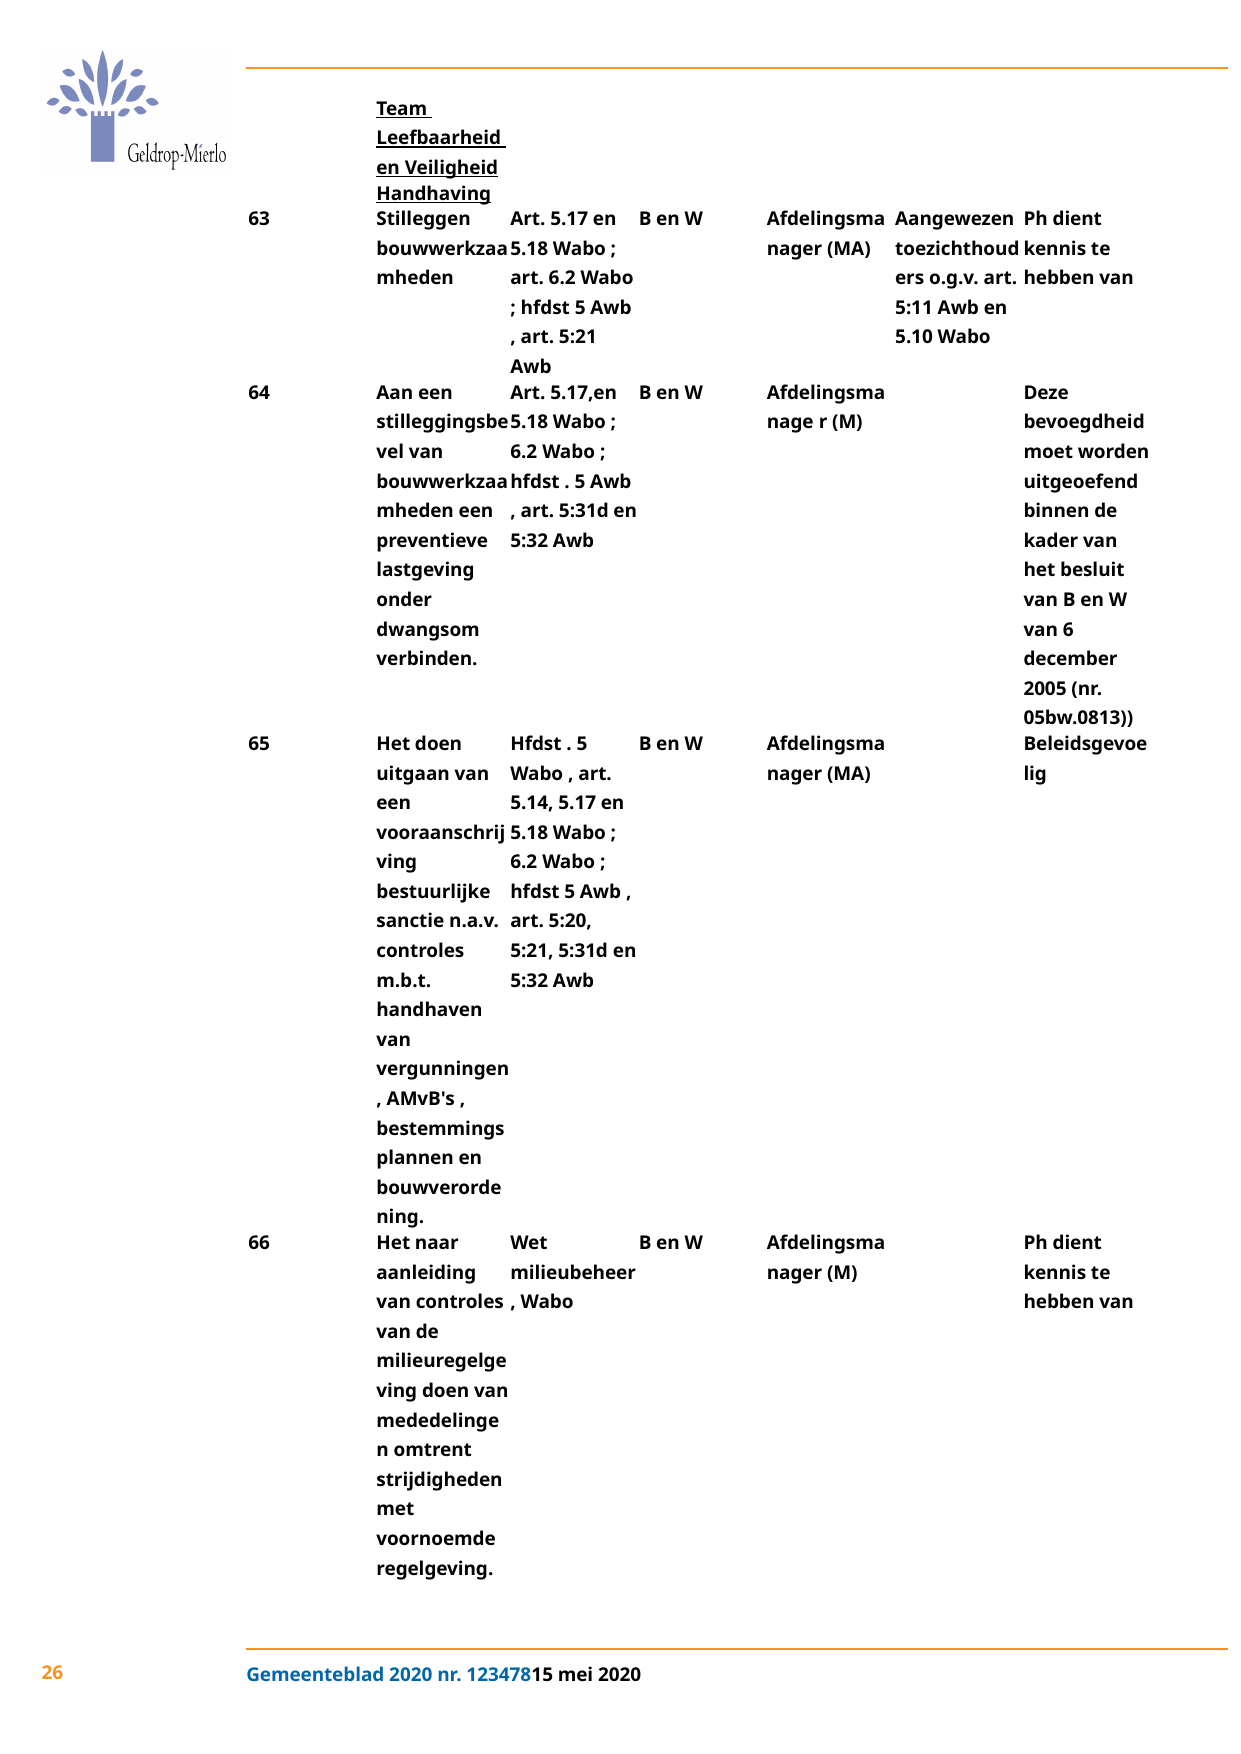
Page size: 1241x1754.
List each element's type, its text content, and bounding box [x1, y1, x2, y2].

table_cell Afdelingsmanager (MA) [767, 730, 895, 1229]
table_cell Deze bevoegdheid moet worden uitgeoefend binnen de kader van het besluit van B en W van 6 december 2005 (nr. 05bw.0813)) [1023, 379, 1152, 730]
table_cell 66 [248, 1229, 376, 1610]
table_cell Beleidsgevoelig [1023, 730, 1152, 1229]
table_cell B en W [639, 379, 767, 730]
table_cell [1023, 180, 1152, 205]
table_cell [639, 180, 767, 205]
table_cell [895, 180, 1023, 205]
table_cell [895, 379, 1023, 730]
table_cell B en W [639, 1229, 767, 1610]
table_cell [248, 95, 376, 180]
table_cell [1023, 95, 1152, 180]
table_cell Het doen uitgaan van een vooraanschrijving bestuurlijke sanctie n.a.v. controles m.b.t. handhaven van vergunningen, AMvB's , bestemmingsplannen en bouwverordening. [376, 730, 510, 1229]
table_cell Art. 5.17,en 5.18 Wabo ; 6.2 Wabo ; hfdst . 5 Awb , art. 5:31d en 5:32 Awb [510, 379, 638, 730]
table_cell Team Leefbaarheid en Veiligheid [376, 95, 510, 180]
table_cell 65 [248, 730, 376, 1229]
table_cell B en W [639, 205, 767, 379]
table_cell [767, 95, 895, 180]
table_cell [248, 180, 376, 205]
table_cell Art. 5.17 en 5.18 Wabo ; art. 6.2 Wabo ; hfdst 5 Awb , art. 5:21 Awb [510, 205, 638, 379]
table_cell [639, 95, 767, 180]
table_cell Afdelingsmanager (M) [767, 1229, 895, 1610]
table_cell [895, 95, 1023, 180]
table_cell Afdelingsmanager (MA) [767, 205, 895, 379]
table_cell Aangewezen toezichthouders o.g.v. art. 5:11 Awb en 5.10 Wabo [895, 205, 1023, 379]
table_cell Ph dient kennis te hebben van [1023, 1229, 1152, 1610]
table_cell Hfdst . 5 Wabo , art. 5.14, 5.17 en 5.18 Wabo ; 6.2 Wabo ; hfdst 5 Awb , art. 5:20, 5:21, 5:31d en 5:32 Awb [510, 730, 638, 1229]
table_cell [895, 730, 1023, 1229]
table_cell 63 [248, 205, 376, 379]
table_cell [767, 180, 895, 205]
picture [41, 47, 231, 172]
table_cell [510, 95, 638, 180]
table_cell Aan een stilleggingsbevel van bouwwerkzaamheden een preventieve lastgeving onder dwangsom verbinden. [376, 379, 510, 730]
table_cell Afdelingsmanage r (M) [767, 379, 895, 730]
table_cell Stilleggen bouwwerkzaamheden [376, 205, 510, 379]
table_cell 64 [248, 379, 376, 730]
table_cell Het naar aanleiding van controles van de milieuregelgeving doen van mededelingen omtrent strijdigheden met voornoemde regelgeving. [376, 1229, 510, 1610]
table_cell [895, 1229, 1023, 1610]
table_cell Wet milieubeheer, Wabo [510, 1229, 638, 1610]
table_cell Handhaving [376, 180, 510, 205]
table_cell Ph dient kennis te hebben van [1023, 205, 1152, 379]
table_cell [510, 180, 638, 205]
table_cell B en W [639, 730, 767, 1229]
